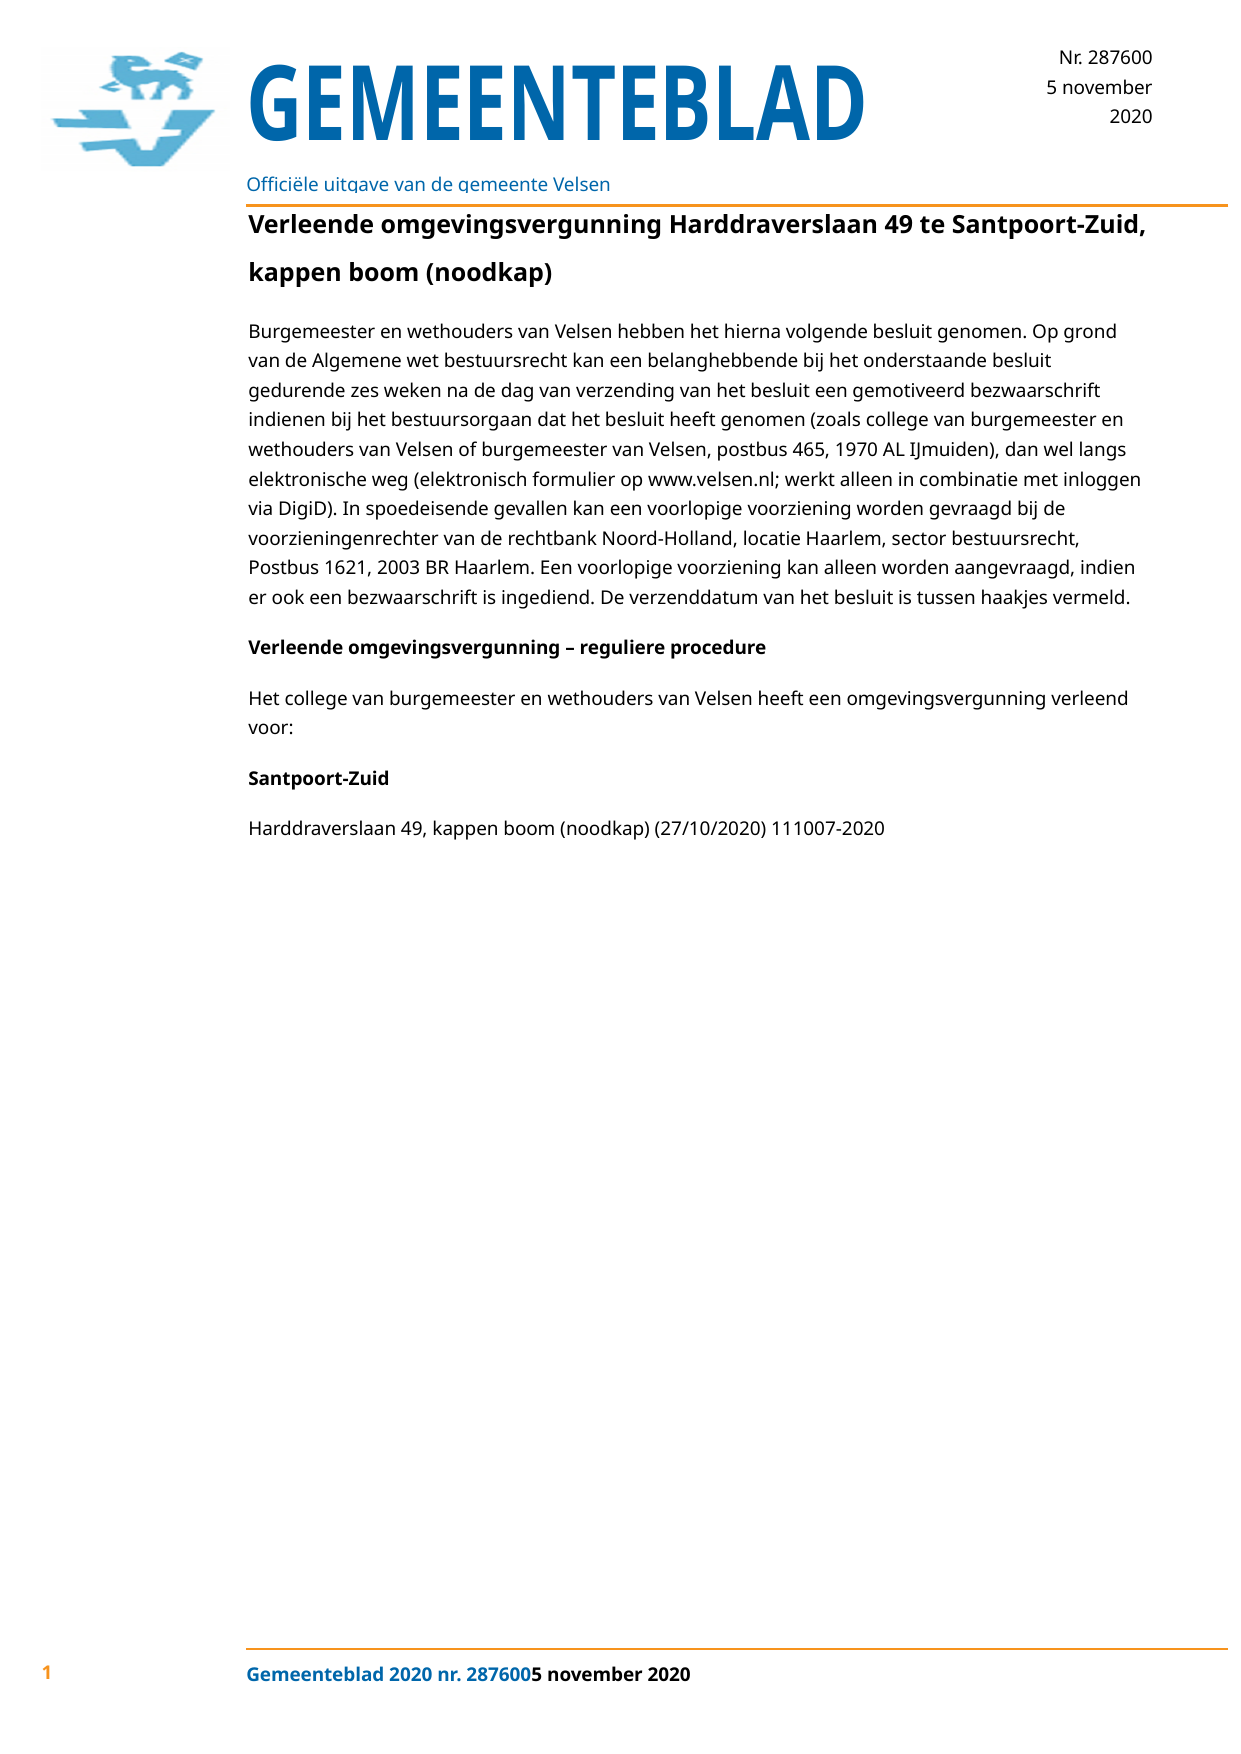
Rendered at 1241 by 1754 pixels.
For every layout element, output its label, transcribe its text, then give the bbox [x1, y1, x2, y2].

text Harddraverslaan 49, kappen boom (noodkap) (27/10/2020) 111007-2020 [248, 815, 1152, 841]
text Burgemeester en wethouders van Velsen hebben het hierna volgende besluit genomen. Op grond van de Algemene wet bestuursrecht kan een belanghebbende bij het onderstaande besluit gedurende zes weken na de dag van verzending van het besluit een gemotiveerd bezwaarschrift indienen bij het bestuursorgaan dat het besluit heeft genomen (zoals college van burgemeester en wethouders van Velsen of burgemeester van Velsen, postbus 465, 1970 AL IJmuiden), dan wel langs elektronische weg (elektronisch formulier op www.velsen.nl; werkt alleen in combinatie met inloggen via DigiD). In spoedeisende gevallen kan een voorlopige voorziening worden gevraagd bij de voorzieningenrechter van de rechtbank Noord-Holland, locatie Haarlem, sector bestuursrecht, Postbus 1621, 2003 BR Haarlem. Een voorlopige voorziening kan alleen worden aangevraagd, indien er ook een bezwaarschrift is ingediend. De verzenddatum van het besluit is tussen haakjes vermeld. [248, 318, 1152, 610]
text Het college van burgemeester en wethouders van Velsen heeft een omgevingsvergunning verleend voor: [248, 685, 1152, 740]
text Verleende omgevingsvergunning Harddraverslaan 49 te Santpoort-Zuid, kappen boom (noodkap) [248, 207, 1152, 288]
picture [41, 47, 231, 172]
text Verleende omgevingsvergunning – reguliere procedure [248, 634, 1152, 660]
text Santpoort-Zuid [248, 765, 1152, 791]
